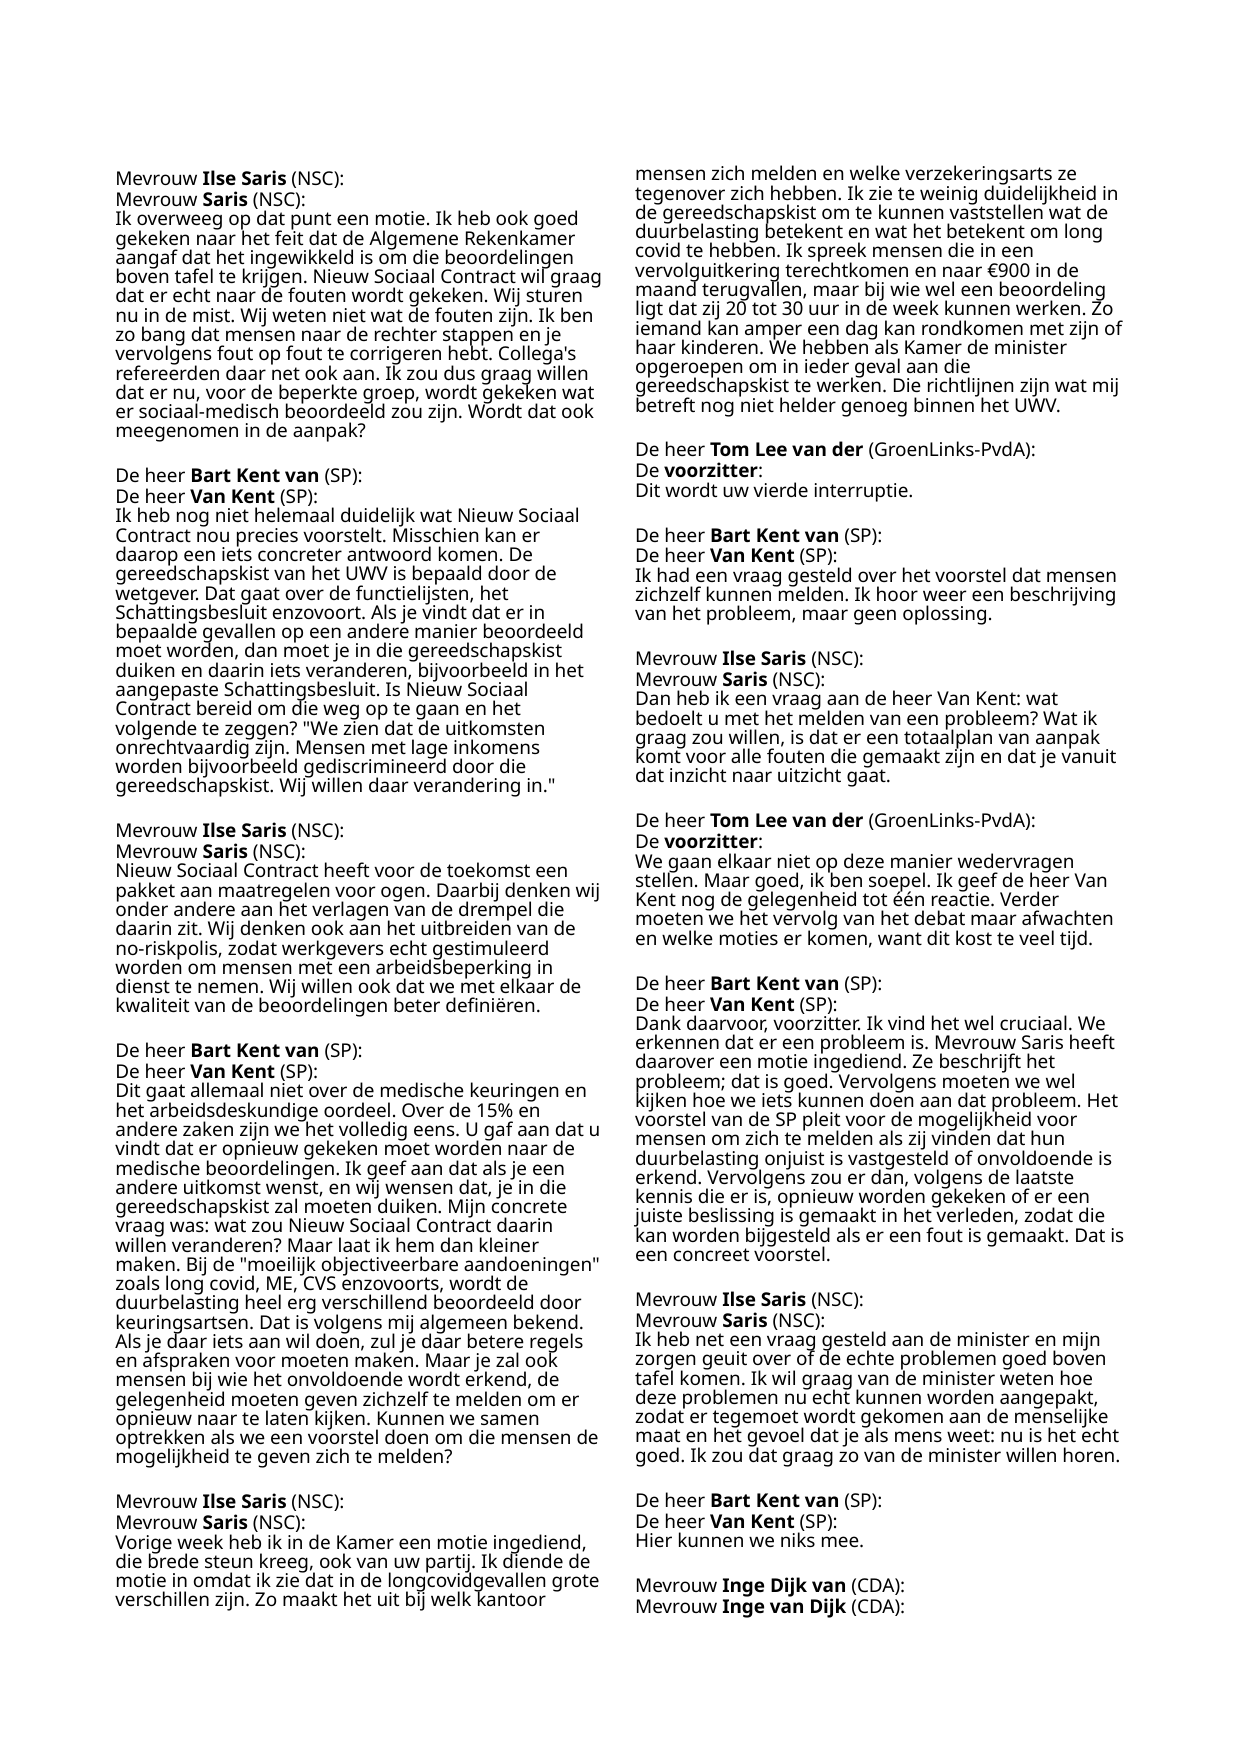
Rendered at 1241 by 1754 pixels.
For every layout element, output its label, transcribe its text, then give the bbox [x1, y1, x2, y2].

text De heer Van Kent (SP): [115, 488, 605, 507]
text mensen zich melden en welke verzekeringsarts ze tegenover zich hebben. Ik zie te weinig duidelijkheid in de gereedschapskist om te kunnen vaststellen wat de duurbelasting betekent en wat het betekent om long covid te hebben. Ik spreek mensen die in een vervolguitkering terechtkomen en naar €900 in de maand terugvallen, maar bij wie wel een beoordeling ligt dat zij 20 tot 30 uur in de week kunnen werken. Zo iemand kan amper een dag kan rondkomen met zijn of haar kinderen. We hebben als Kamer de minister opgeroepen om in ieder geval aan die gereedschapskist te werken. Die richtlijnen zijn wat mij betreft nog niet helder genoeg binnen het UWV. [635, 165, 1125, 416]
text De voorzitter: [635, 462, 1125, 482]
text Mevrouw Ilse Saris (NSC): [635, 645, 1125, 671]
text Mevrouw Inge van Dijk (CDA): [635, 1598, 1125, 1617]
text De heer Van Kent (SP): [635, 1513, 1125, 1532]
text De voorzitter: [635, 833, 1125, 853]
text De heer Bart Kent van (SP): [635, 970, 1125, 996]
text Dit wordt uw vierde interruptie. [635, 482, 1125, 501]
text Ik had een vraag gesteld over het voorstel dat mensen zichzelf kunnen melden. Ik hoor weer een beschrijving van het probleem, maar geen oplossing. [635, 567, 1125, 624]
text Ik heb nog niet helemaal duidelijk wat Nieuw Sociaal Contract nou precies voorstelt. Misschien kan er daarop een iets concreter antwoord komen. De gereedschapskist van het UWV is bepaald door de wetgever. Dat gaat over de functielijsten, het Schattingsbesluit enzovoort. Als je vindt dat er in bepaalde gevallen op een andere manier beoordeeld moet worden, dan moet je in die gereedschapskist duiken en daarin iets veranderen, bijvoorbeeld in het aangepaste Schattingsbesluit. Is Nieuw Sociaal Contract bereid om die weg op te gaan en het volgende te zeggen? "We zien dat de uitkomsten onrechtvaardig zijn. Mensen met lage inkomens worden bijvoorbeeld gediscrimineerd door die gereedschapskist. Wij willen daar verandering in." [115, 507, 605, 797]
text De heer Bart Kent van (SP): [115, 462, 605, 488]
text De heer Van Kent (SP): [635, 547, 1125, 567]
text De heer Van Kent (SP): [115, 1063, 605, 1082]
text De heer Tom Lee van der (GroenLinks-PvdA): [635, 808, 1125, 833]
text De heer Bart Kent van (SP): [115, 1037, 605, 1063]
text Mevrouw Ilse Saris (NSC): [115, 165, 605, 191]
text We gaan elkaar niet op deze manier wedervragen stellen. Maar goed, ik ben soepel. Ik geef de heer Van Kent nog de gelegenheid tot één reactie. Verder moeten we het vervolg van het debat maar afwachten en welke moties er komen, want dit kost te veel tijd. [635, 853, 1125, 949]
text De heer Bart Kent van (SP): [635, 522, 1125, 547]
text Mevrouw Saris (NSC): [635, 1312, 1125, 1331]
text Mevrouw Ilse Saris (NSC): [115, 817, 605, 843]
text Dit gaat allemaal niet over de medische keuringen en het arbeidsdeskundige oordeel. Over de 15% en andere zaken zijn we het volledig eens. U gaf aan dat u vindt dat er opnieuw gekeken moet worden naar de medische beoordelingen. Ik geef aan dat als je een andere uitkomst wenst, en wij wensen dat, je in die gereedschapskist zal moeten duiken. Mijn concrete vraag was: wat zou Nieuw Sociaal Contract daarin willen veranderen? Maar laat ik hem dan kleiner maken. Bij de "moeilijk objectiveerbare aandoeningen" zoals long covid, ME, CVS enzovoorts, wordt de duurbelasting heel erg verschillend beoordeeld door keuringsartsen. Dat is volgens mij algemeen bekend. Als je daar iets aan wil doen, zul je daar betere regels en afspraken voor moeten maken. Maar je zal ook mensen bij wie het onvoldoende wordt erkend, de gelegenheid moeten geven zichzelf te melden om er opnieuw naar te laten kijken. Kunnen we samen optrekken als we een voorstel doen om die mensen de mogelijkheid te geven zich te melden? [115, 1082, 605, 1468]
text De heer Tom Lee van der (GroenLinks-PvdA): [635, 437, 1125, 462]
text Mevrouw Saris (NSC): [115, 843, 605, 862]
text Dan heb ik een vraag aan de heer Van Kent: wat bedoelt u met het melden van een probleem? Wat ik graag zou willen, is dat er een totaalplan van aanpak komt voor alle fouten die gemaakt zijn en dat je vanuit dat inzicht naar uitzicht gaat. [635, 690, 1125, 787]
text De heer Bart Kent van (SP): [635, 1487, 1125, 1513]
text Mevrouw Inge Dijk van (CDA): [635, 1572, 1125, 1598]
text Ik heb net een vraag gesteld aan de minister en mijn zorgen geuit over of de echte problemen goed boven tafel komen. Ik wil graag van de minister weten hoe deze problemen nu echt kunnen worden aangepakt, zodat er tegemoet wordt gekomen aan de menselijke maat en het gevoel dat je als mens weet: nu is het echt goed. Ik zou dat graag zo van de minister willen horen. [635, 1331, 1125, 1466]
text Hier kunnen we niks mee. [635, 1532, 1125, 1551]
text Mevrouw Ilse Saris (NSC): [115, 1489, 605, 1514]
text Mevrouw Saris (NSC): [115, 191, 605, 210]
text Mevrouw Ilse Saris (NSC): [635, 1286, 1125, 1312]
text Vorige week heb ik in de Kamer een motie ingediend, die brede steun kreeg, ook van uw partij. Ik diende de motie in omdat ik zie dat in de longcovidgevallen grote verschillen zijn. Zo maakt het uit bij welk kantoor [115, 1534, 605, 1611]
text Ik overweeg op dat punt een motie. Ik heb ook goed gekeken naar het feit dat de Algemene Rekenkamer aangaf dat het ingewikkeld is om die beoordelingen boven tafel te krijgen. Nieuw Sociaal Contract wil graag dat er echt naar de fouten wordt gekeken. Wij sturen nu in de mist. Wij weten niet wat de fouten zijn. Ik ben zo bang dat mensen naar de rechter stappen en je vervolgens fout op fout te corrigeren hebt. Collega's refereerden daar net ook aan. Ik zou dus graag willen dat er nu, voor de beperkte groep, wordt gekeken wat er sociaal-medisch beoordeeld zou zijn. Wordt dat ook meegenomen in de aanpak? [115, 210, 605, 442]
text Mevrouw Saris (NSC): [115, 1514, 605, 1534]
text Mevrouw Saris (NSC): [635, 671, 1125, 690]
text Dank daarvoor, voorzitter. Ik vind het wel cruciaal. We erkennen dat er een probleem is. Mevrouw Saris heeft daarover een motie ingediend. Ze beschrijft het probleem; dat is goed. Vervolgens moeten we wel kijken hoe we iets kunnen doen aan dat probleem. Het voorstel van de SP pleit voor de mogelijkheid voor mensen om zich te melden als zij vinden dat hun duurbelasting onjuist is vastgesteld of onvoldoende is erkend. Vervolgens zou er dan, volgens de laatste kennis die er is, opnieuw worden gekeken of er een juiste beslissing is gemaakt in het verleden, zodat die kan worden bijgesteld als er een fout is gemaakt. Dat is een concreet voorstel. [635, 1015, 1125, 1265]
text Nieuw Sociaal Contract heeft voor de toekomst een pakket aan maatregelen voor ogen. Daarbij denken wij onder andere aan het verlagen van de drempel die daarin zit. Wij denken ook aan het uitbreiden van de no-riskpolis, zodat werkgevers echt gestimuleerd worden om mensen met een arbeidsbeperking in dienst te nemen. Wij willen ook dat we met elkaar de kwaliteit van de beoordelingen beter definiëren. [115, 862, 605, 1017]
text De heer Van Kent (SP): [635, 996, 1125, 1015]
